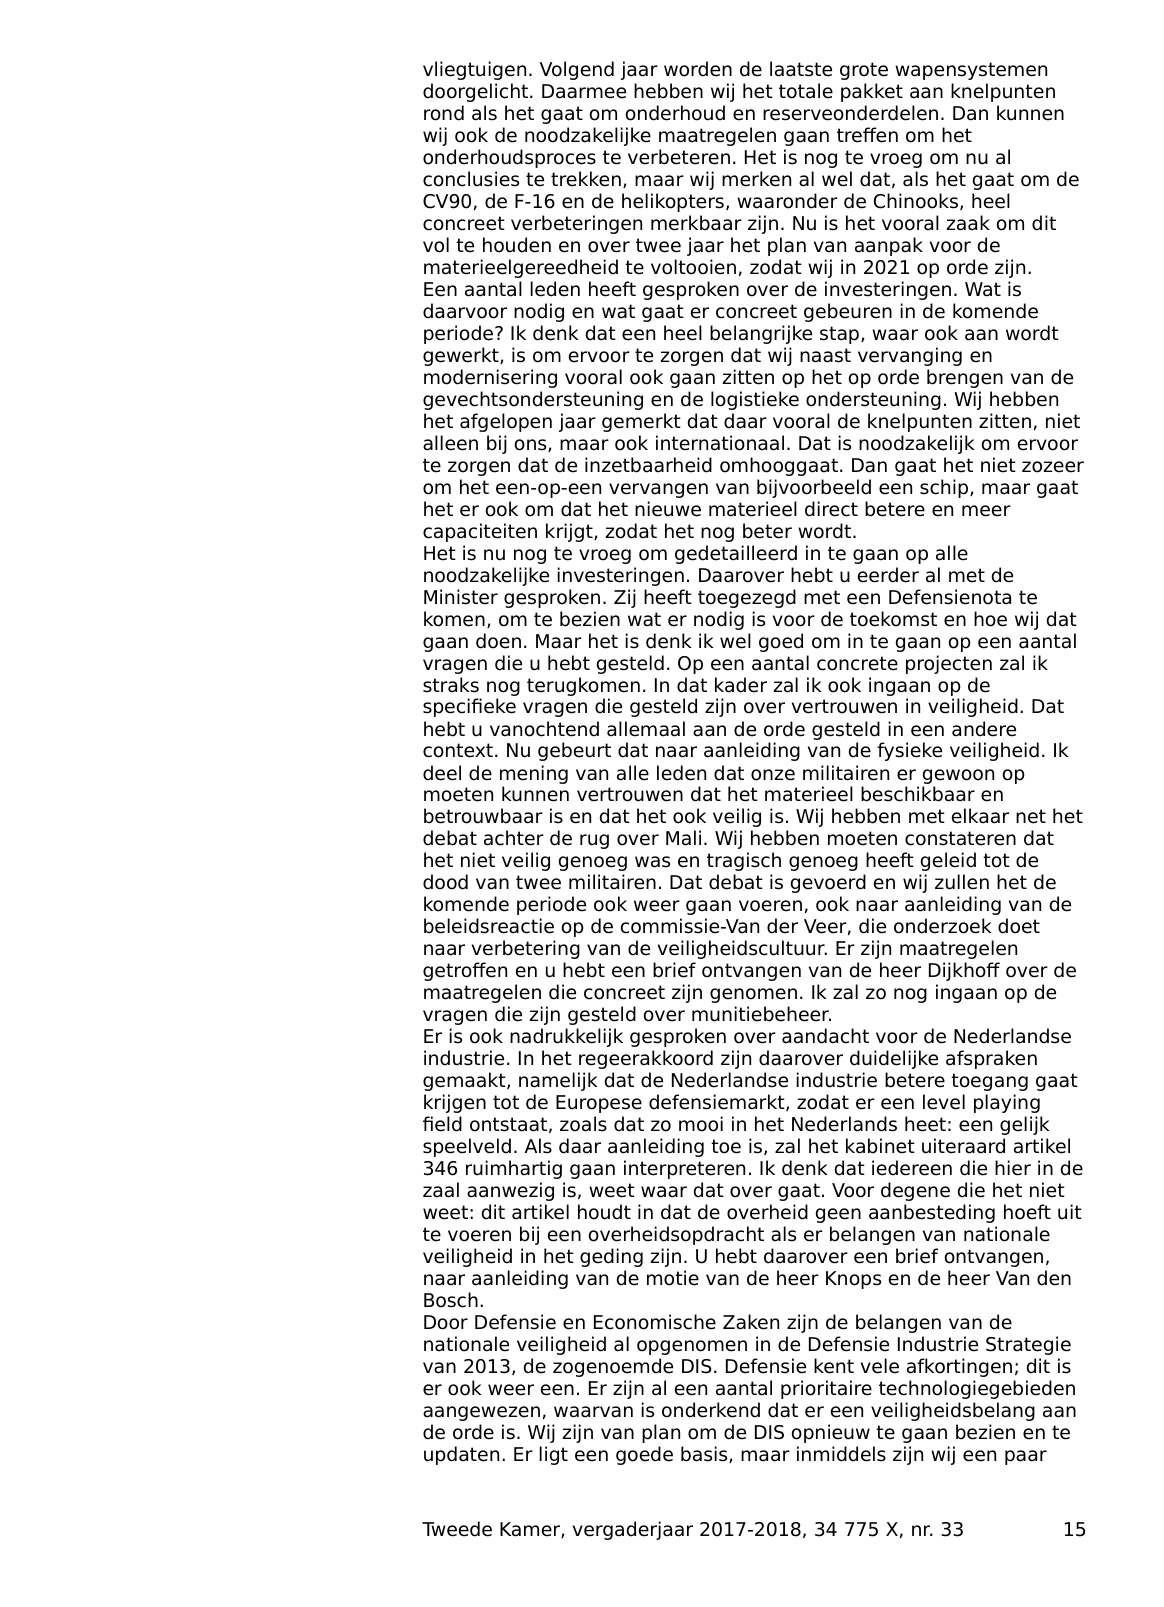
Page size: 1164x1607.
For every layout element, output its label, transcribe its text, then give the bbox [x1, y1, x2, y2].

text vliegtuigen. Volgend jaar worden de laatste grote wapensystemen doorgelicht. Daarmee hebben wij het totale pakket aan knelpunten rond als het gaat om onderhoud en reserveonderdelen. Dan kunnen wij ook de noodzakelijke maatregelen gaan treffen om het onderhoudsproces te verbeteren. Het is nog te vroeg om nu al conclusies te trekken, maar wij merken al wel dat, als het gaat om de CV90, de F-16 en de helikopters, waaronder de Chinooks, heel concreet verbeteringen merkbaar zijn. Nu is het vooral zaak om dit vol te houden en over twee jaar het plan van aanpak voor de materieelgereedheid te voltooien, zodat wij in 2021 op orde zijn. [422, 59, 1087, 279]
text Er is ook nadrukkelijk gesproken over aandacht voor de Nederlandse industrie. In het regeerakkoord zijn daarover duidelijke afspraken gemaakt, namelijk dat de Nederlandse industrie betere toegang gaat krijgen tot de Europese defensiemarkt, zodat er een level playing field ontstaat, zoals dat zo mooi in het Nederlands heet: een gelijk speelveld. Als daar aanleiding toe is, zal het kabinet uiteraard artikel 346 ruimhartig gaan interpreteren. Ik denk dat iedereen die hier in de zaal aanwezig is, weet waar dat over gaat. Voor degene die het niet weet: dit artikel houdt in dat de overheid geen aanbesteding hoeft uit te voeren bij een overheidsopdracht als er belangen van nationale veiligheid in het geding zijn. U hebt daarover een brief ontvangen, naar aanleiding van de motie van de heer Knops en de heer Van den Bosch. [422, 1026, 1087, 1312]
text Een aantal leden heeft gesproken over de investeringen. Wat is daarvoor nodig en wat gaat er concreet gebeuren in de komende periode? Ik denk dat een heel belangrijke stap, waar ook aan wordt gewerkt, is om ervoor te zorgen dat wij naast vervanging en modernisering vooral ook gaan zitten op het op orde brengen van de gevechtsondersteuning en de logistieke ondersteuning. Wij hebben het afgelopen jaar gemerkt dat daar vooral de knelpunten zitten, niet alleen bij ons, maar ook internationaal. Dat is noodzakelijk om ervoor te zorgen dat de inzetbaarheid omhooggaat. Dan gaat het niet zozeer om het een-op-een vervangen van bijvoorbeeld een schip, maar gaat het er ook om dat het nieuwe materieel direct betere en meer capaciteiten krijgt, zodat het nog beter wordt. [422, 279, 1087, 543]
text Het is nu nog te vroeg om gedetailleerd in te gaan op alle noodzakelijke investeringen. Daarover hebt u eerder al met de Minister gesproken. Zij heeft toegezegd met een Defensienota te komen, om te bezien wat er nodig is voor de toekomst en hoe wij dat gaan doen. Maar het is denk ik wel goed om in te gaan op een aantal vragen die u hebt gesteld. Op een aantal concrete projecten zal ik straks nog terugkomen. In dat kader zal ik ook ingaan op de specifieke vragen die gesteld zijn over vertrouwen in veiligheid. Dat hebt u vanochtend allemaal aan de orde gesteld in een andere context. Nu gebeurt dat naar aanleiding van de fysieke veiligheid. Ik deel de mening van alle leden dat onze militairen er gewoon op moeten kunnen vertrouwen dat het materieel beschikbaar en betrouwbaar is en dat het ook veilig is. Wij hebben met elkaar net het debat achter de rug over Mali. Wij hebben moeten constateren dat het niet veilig genoeg was en tragisch genoeg heeft geleid tot de dood van twee militairen. Dat debat is gevoerd en wij zullen het de komende periode ook weer gaan voeren, ook naar aanleiding van de beleidsreactie op de commissie-Van der Veer, die onderzoek doet naar verbetering van de veiligheidscultuur. Er zijn maatregelen getroffen en u hebt een brief ontvangen van de heer Dijkhoff over de maatregelen die concreet zijn genomen. Ik zal zo nog ingaan op de vragen die zijn gesteld over munitiebeheer. [422, 543, 1087, 1026]
text Door Defensie en Economische Zaken zijn de belangen van de nationale veiligheid al opgenomen in de Defensie Industrie Strategie van 2013, de zogenoemde DIS. Defensie kent vele afkortingen; dit is er ook weer een. Er zijn al een aantal prioritaire technologiegebieden aangewezen, waarvan is onderkend dat er een veiligheidsbelang aan de orde is. Wij zijn van plan om de DIS opnieuw te gaan bezien en te updaten. Er ligt een goede basis, maar inmiddels zijn wij een paar [422, 1312, 1087, 1466]
